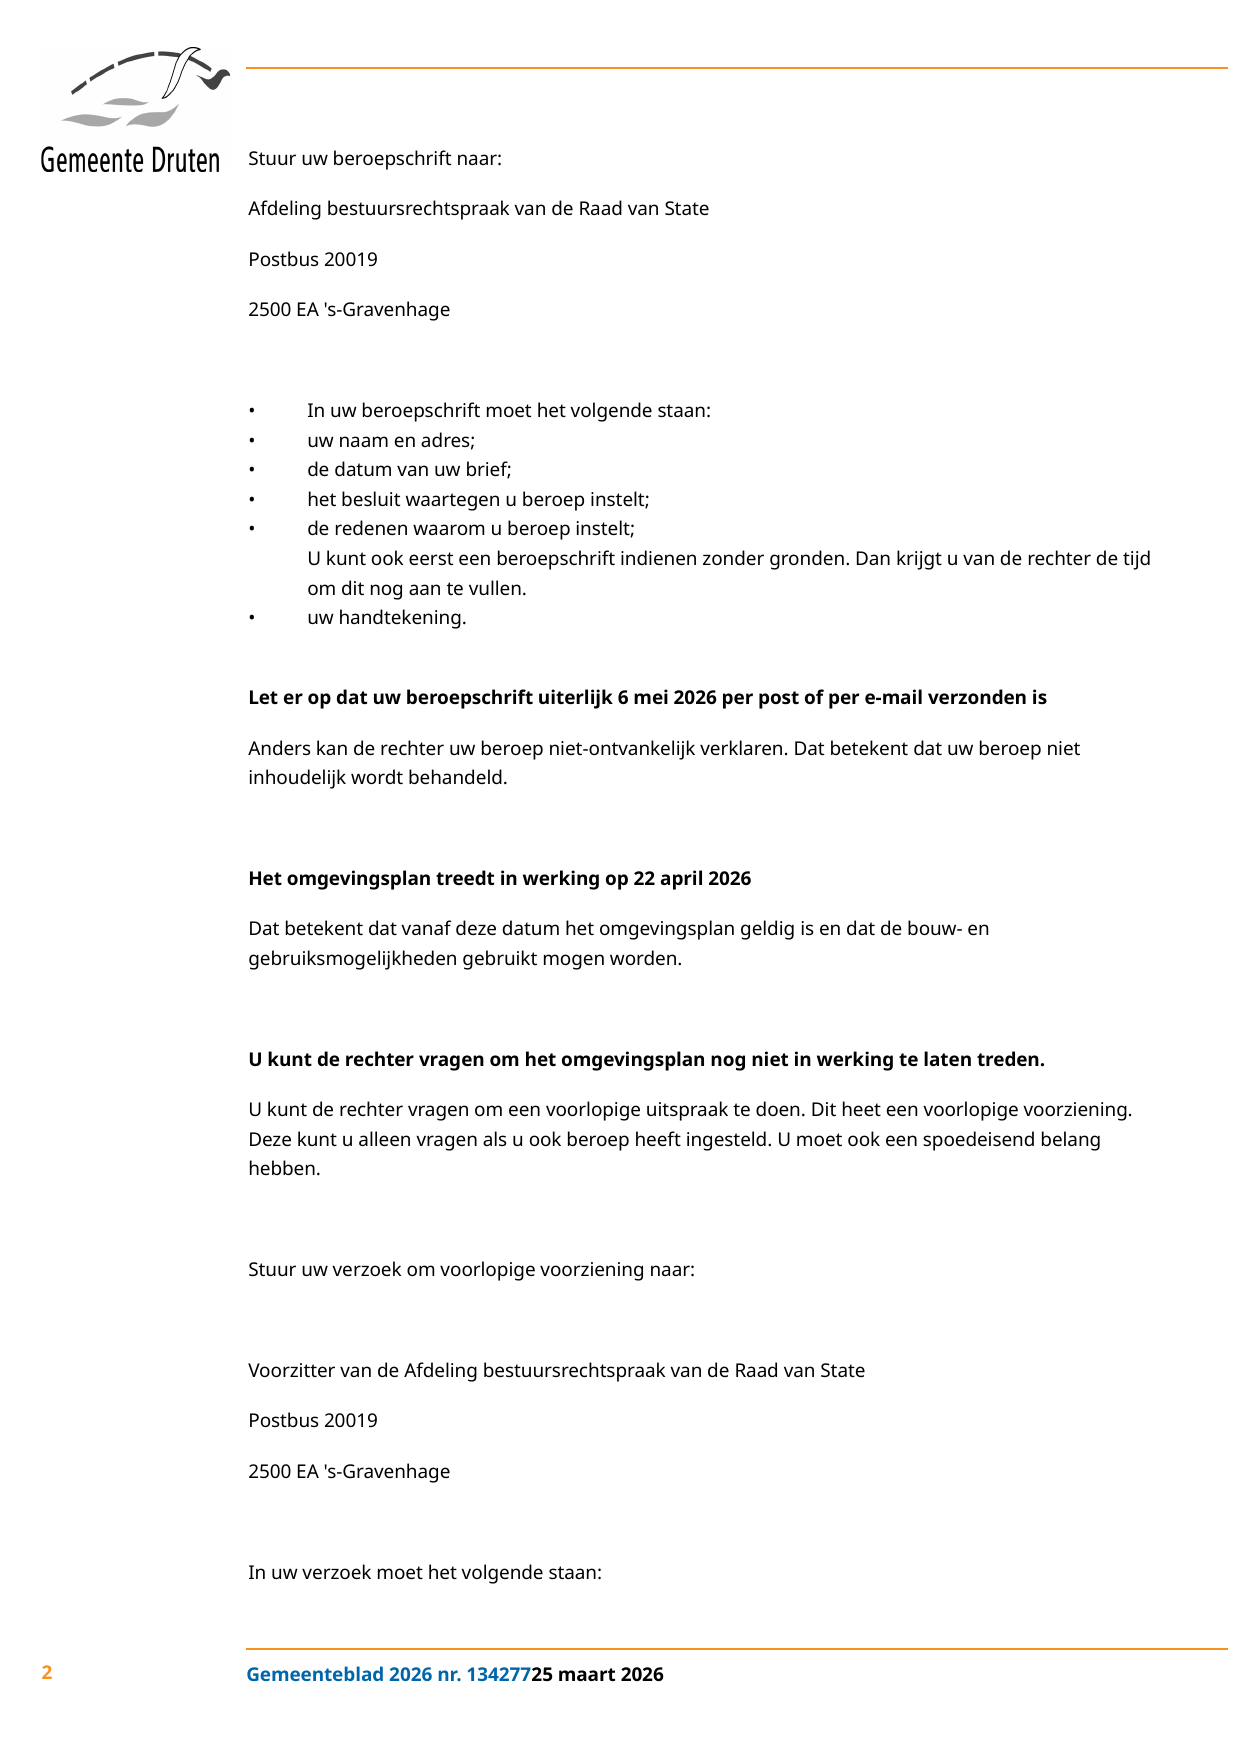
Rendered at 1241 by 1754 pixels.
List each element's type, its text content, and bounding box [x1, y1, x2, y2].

text 2500 EA 's-Gravenhage [248, 1458, 1152, 1484]
list In uw beroepschrift moet het volgende staan: [248, 397, 1152, 423]
text Het omgevingsplan treedt in werking op 22 april 2026 [248, 865, 1152, 891]
text Postbus 20019 [248, 246, 1152, 272]
list de datum van uw brief; [248, 456, 1152, 482]
text Anders kan de rechter uw beroep niet-ontvankelijk verklaren. Dat betekent dat uw beroep niet inhoudelijk wordt behandeld. [248, 735, 1152, 790]
list het besluit waartegen u beroep instelt; [248, 486, 1152, 512]
list de redenen waarom u beroep instelt; [248, 516, 1152, 541]
list uw handtekening. [248, 604, 1152, 630]
text Dat betekent dat vanaf deze datum het omgevingsplan geldig is en dat de bouw- en gebruiksmogelijkheden gebruikt mogen worden. [248, 916, 1152, 971]
text Let er op dat uw beroepschrift uiterlijk 6 mei 2026 per post of per e-mail verzonden is [248, 684, 1152, 710]
text Postbus 20019 [248, 1408, 1152, 1433]
list U kunt ook eerst een beroepschrift indienen zonder gronden. Dan krijgt u van de rechter de tijd om dit nog aan te vullen. [248, 545, 1152, 601]
list uw naam en adres; [248, 427, 1152, 453]
text U kunt de rechter vragen om een voorlopige uitspraak te doen. Dit heet een voorlopige voorziening. Deze kunt u alleen vragen als u ook beroep heeft ingesteld. U moet ook een spoedeisend belang hebben. [248, 1096, 1152, 1181]
text Afdeling bestuursrechtspraak van de Raad van State [248, 196, 1152, 221]
text Stuur uw beroepschrift naar: [248, 145, 1152, 171]
text In uw verzoek moet het volgende staan: [248, 1559, 1152, 1585]
text 2500 EA 's-Gravenhage [248, 296, 1152, 322]
text Stuur uw verzoek om voorlopige voorziening naar: [248, 1256, 1152, 1282]
text U kunt de rechter vragen om het omgevingsplan nog niet in werking te laten treden. [248, 1046, 1152, 1072]
text Voorzitter van de Afdeling bestuursrechtspraak van de Raad van State [248, 1357, 1152, 1383]
picture [41, 47, 231, 172]
